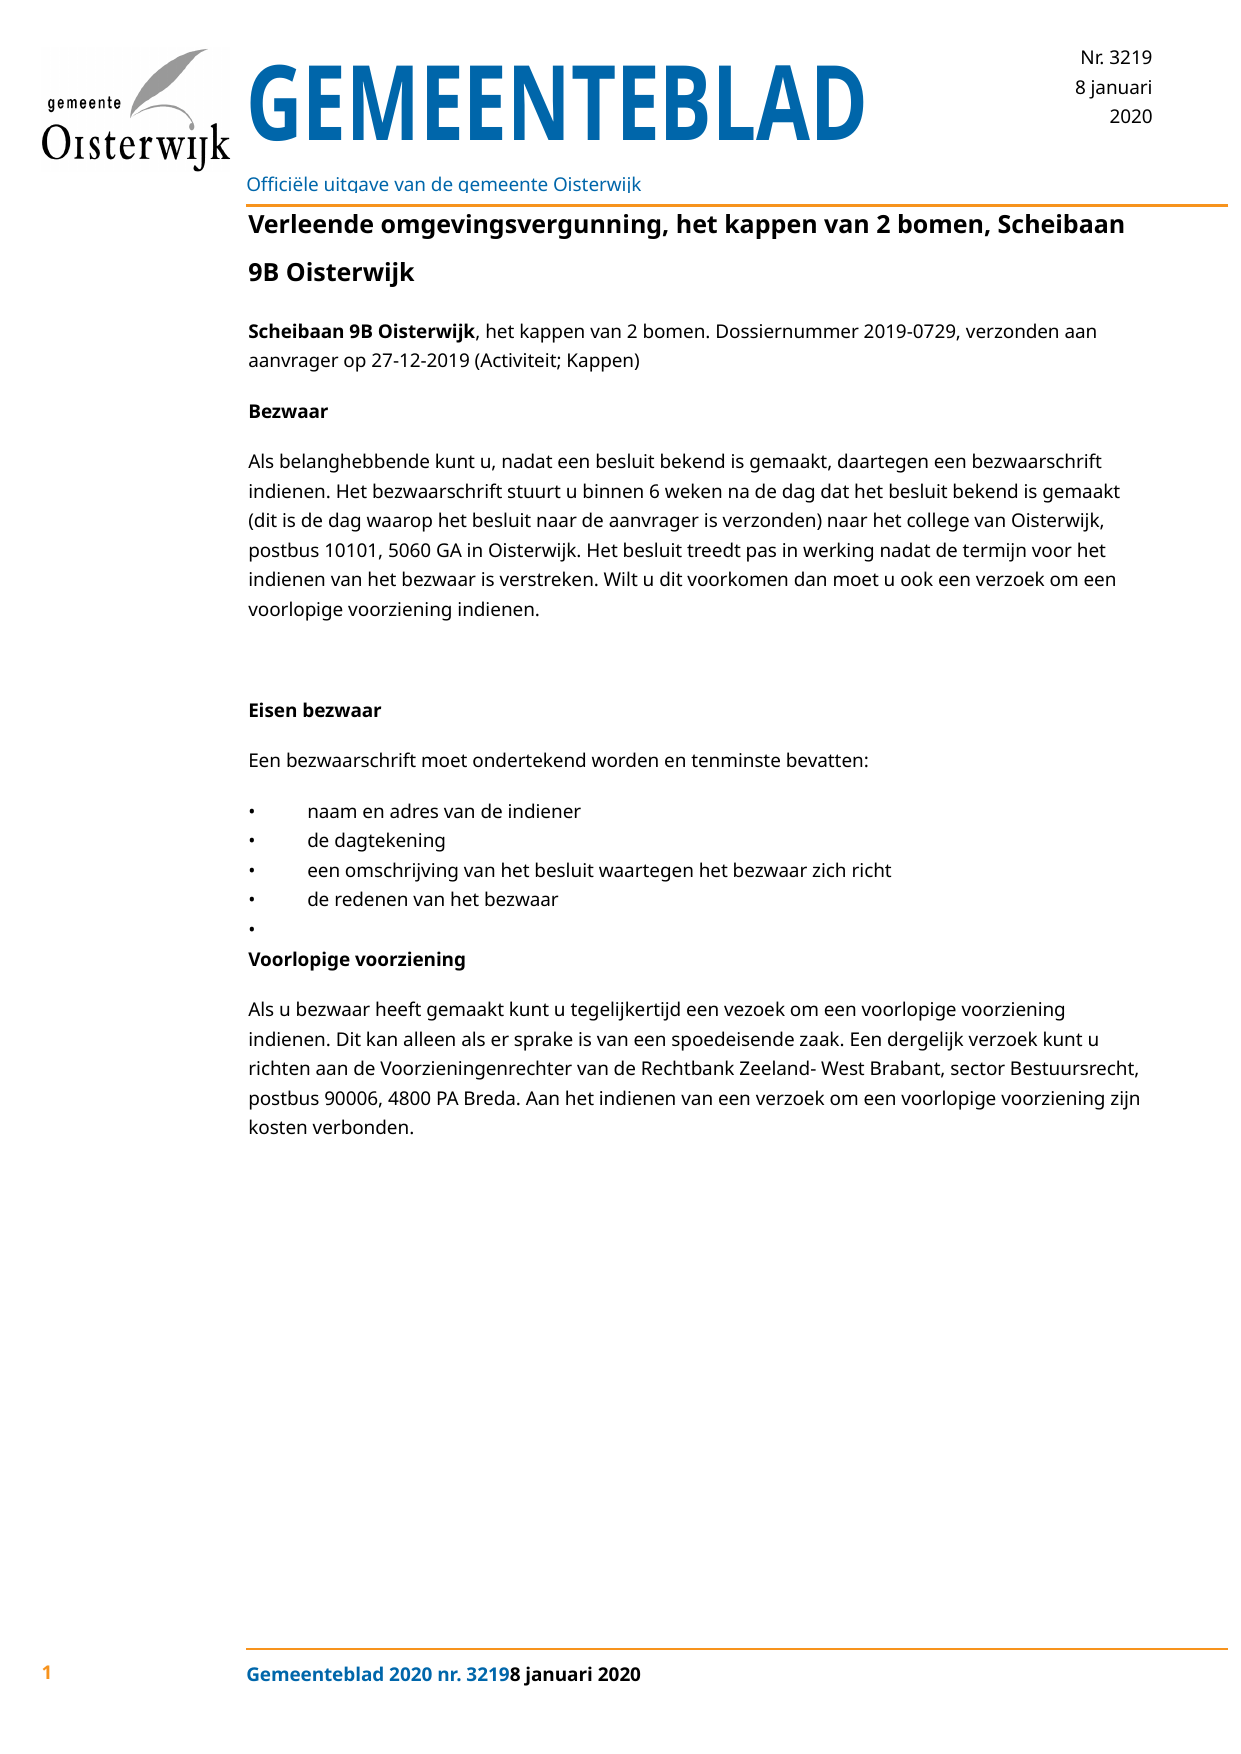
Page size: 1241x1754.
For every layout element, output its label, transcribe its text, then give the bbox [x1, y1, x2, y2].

text Als u bezwaar heeft gemaakt kunt u tegelijkertijd een vezoek om een voorlopige voorziening indienen. Dit kan alleen als er sprake is van een spoedeisende zaak. Een dergelijk verzoek kunt u richten aan de Voorzieningenrechter van de Rechtbank Zeeland- West Brabant, sector Bestuursrecht, postbus 90006, 4800 PA Breda. Aan het indienen van een verzoek om een voorlopige voorziening zijn kosten verbonden. [248, 996, 1152, 1140]
list de dagtekening [248, 827, 1152, 853]
text Bezwaar [248, 398, 1152, 424]
picture [41, 47, 231, 172]
list de redenen van het bezwaar [248, 887, 1152, 912]
text Voorlopige voorziening [248, 946, 1152, 972]
text Als belanghebbende kunt u, nadat een besluit bekend is gemaakt, daartegen een bezwaarschrift indienen. Het bezwaarschrift stuurt u binnen 6 weken na de dag dat het besluit bekend is gemaakt (dit is de dag waarop het besluit naar de aanvrager is verzonden) naar het college van Oisterwijk, postbus 10101, 5060 GA in Oisterwijk. Het besluit treedt pas in werking nadat de termijn voor het indienen van het bezwaar is verstreken. Wilt u dit voorkomen dan moet u ook een verzoek om een voorlopige voorziening indienen. [248, 448, 1152, 622]
text Verleende omgevingsvergunning, het kappen van 2 bomen, Scheibaan 9B Oisterwijk [248, 207, 1152, 288]
text Eisen bezwaar [248, 697, 1152, 723]
text Een bezwaarschrift moet ondertekend worden en tenminste bevatten: [248, 747, 1152, 773]
list een omschrijving van het besluit waartegen het bezwaar zich richt [248, 857, 1152, 883]
list naam en adres van de indiener [248, 798, 1152, 824]
text Scheibaan 9B Oisterwijk, het kappen van 2 bomen. Dossiernummer 2019-0729, verzonden aan aanvrager op 27-12-2019 (Activiteit; Kappen) [248, 318, 1152, 373]
